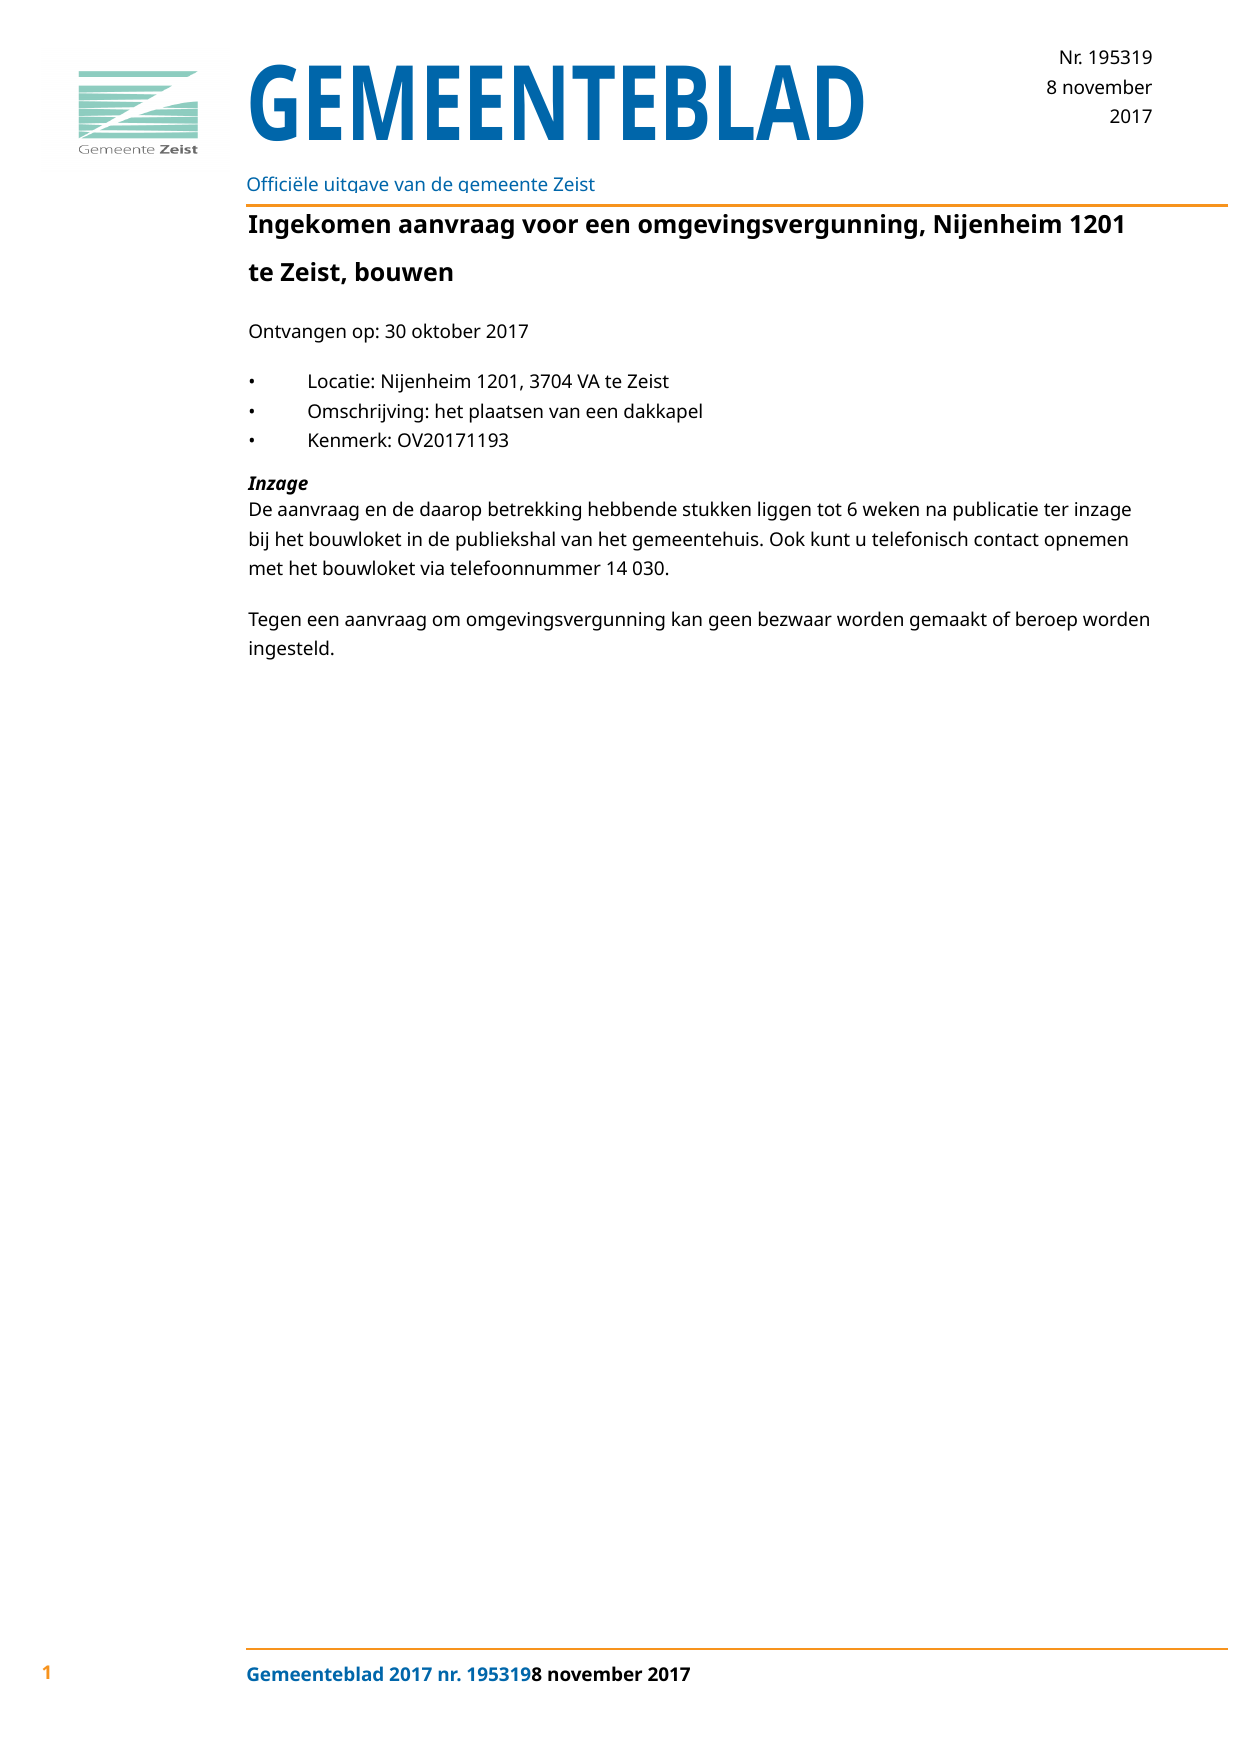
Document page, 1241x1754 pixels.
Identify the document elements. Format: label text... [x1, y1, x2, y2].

text De aanvraag en de daarop betrekking hebbende stukken liggen tot 6 weken na publicatie ter inzage bij het bouwloket in de publiekshal van het gemeentehuis. Ook kunt u telefonisch contact opnemen met het bouwloket via telefoonnummer 14 030. [248, 496, 1152, 581]
text Inzage [248, 471, 1152, 496]
text Ingekomen aanvraag voor een omgevingsvergunning, Nijenheim 1201 te Zeist, bouwen [248, 207, 1152, 288]
list Locatie: Nijenheim 1201, 3704 VA te Zeist [248, 368, 1152, 394]
list Omschrijving: het plaatsen van een dakkapel [248, 398, 1152, 424]
list Kenmerk: OV20171193 [248, 427, 1152, 453]
text Tegen een aanvraag om omgevingsvergunning kan geen bezwaar worden gemaakt of beroep worden ingesteld. [248, 606, 1152, 661]
picture [41, 47, 231, 172]
text Ontvangen op: 30 oktober 2017 [248, 318, 1152, 344]
